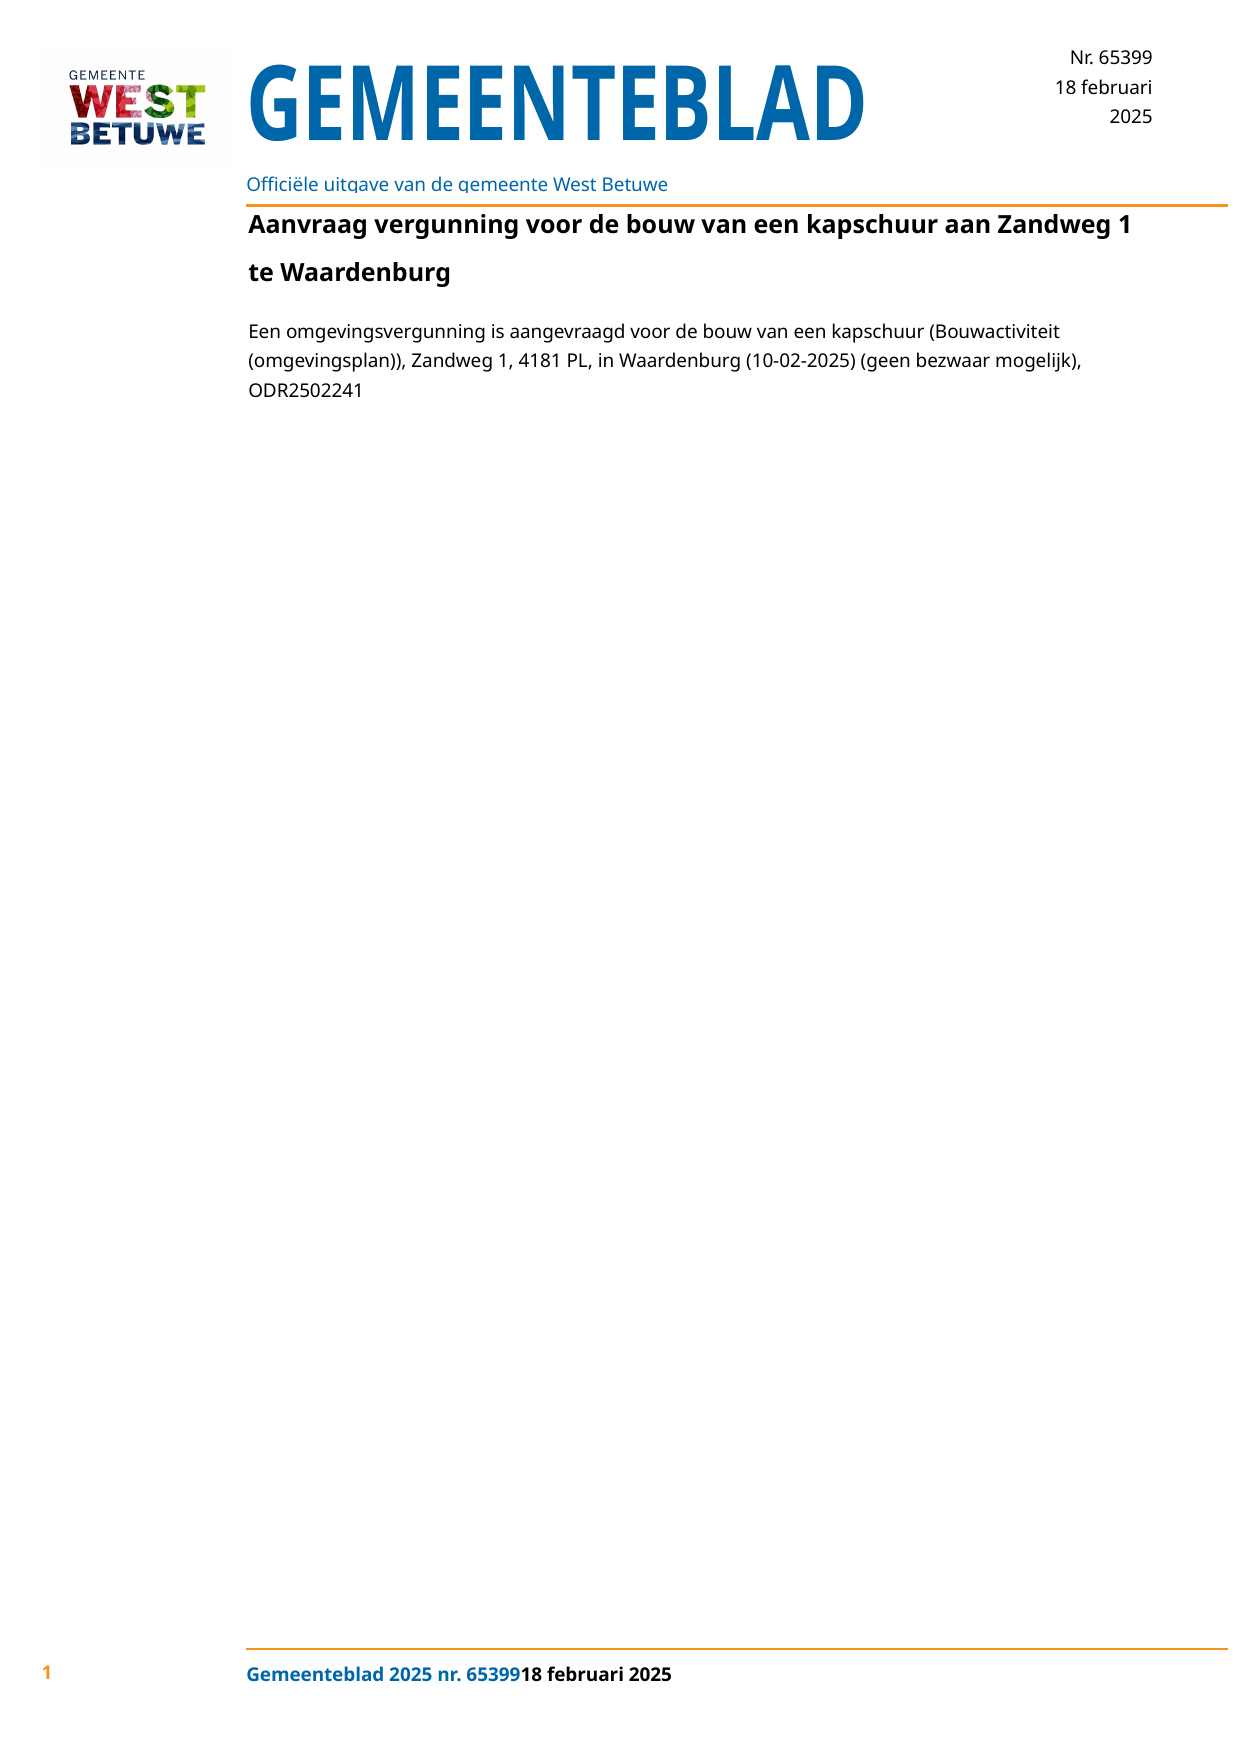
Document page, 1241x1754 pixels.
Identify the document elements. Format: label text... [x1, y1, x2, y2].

picture [41, 47, 231, 172]
text Aanvraag vergunning voor de bouw van een kapschuur aan Zandweg 1 te Waardenburg [248, 207, 1152, 288]
text Een omgevingsvergunning is aangevraagd voor de bouw van een kapschuur (Bouwactiviteit (omgevingsplan)), Zandweg 1, 4181 PL, in Waardenburg (10-02-2025) (geen bezwaar mogelijk), ODR2502241 [248, 318, 1152, 403]
